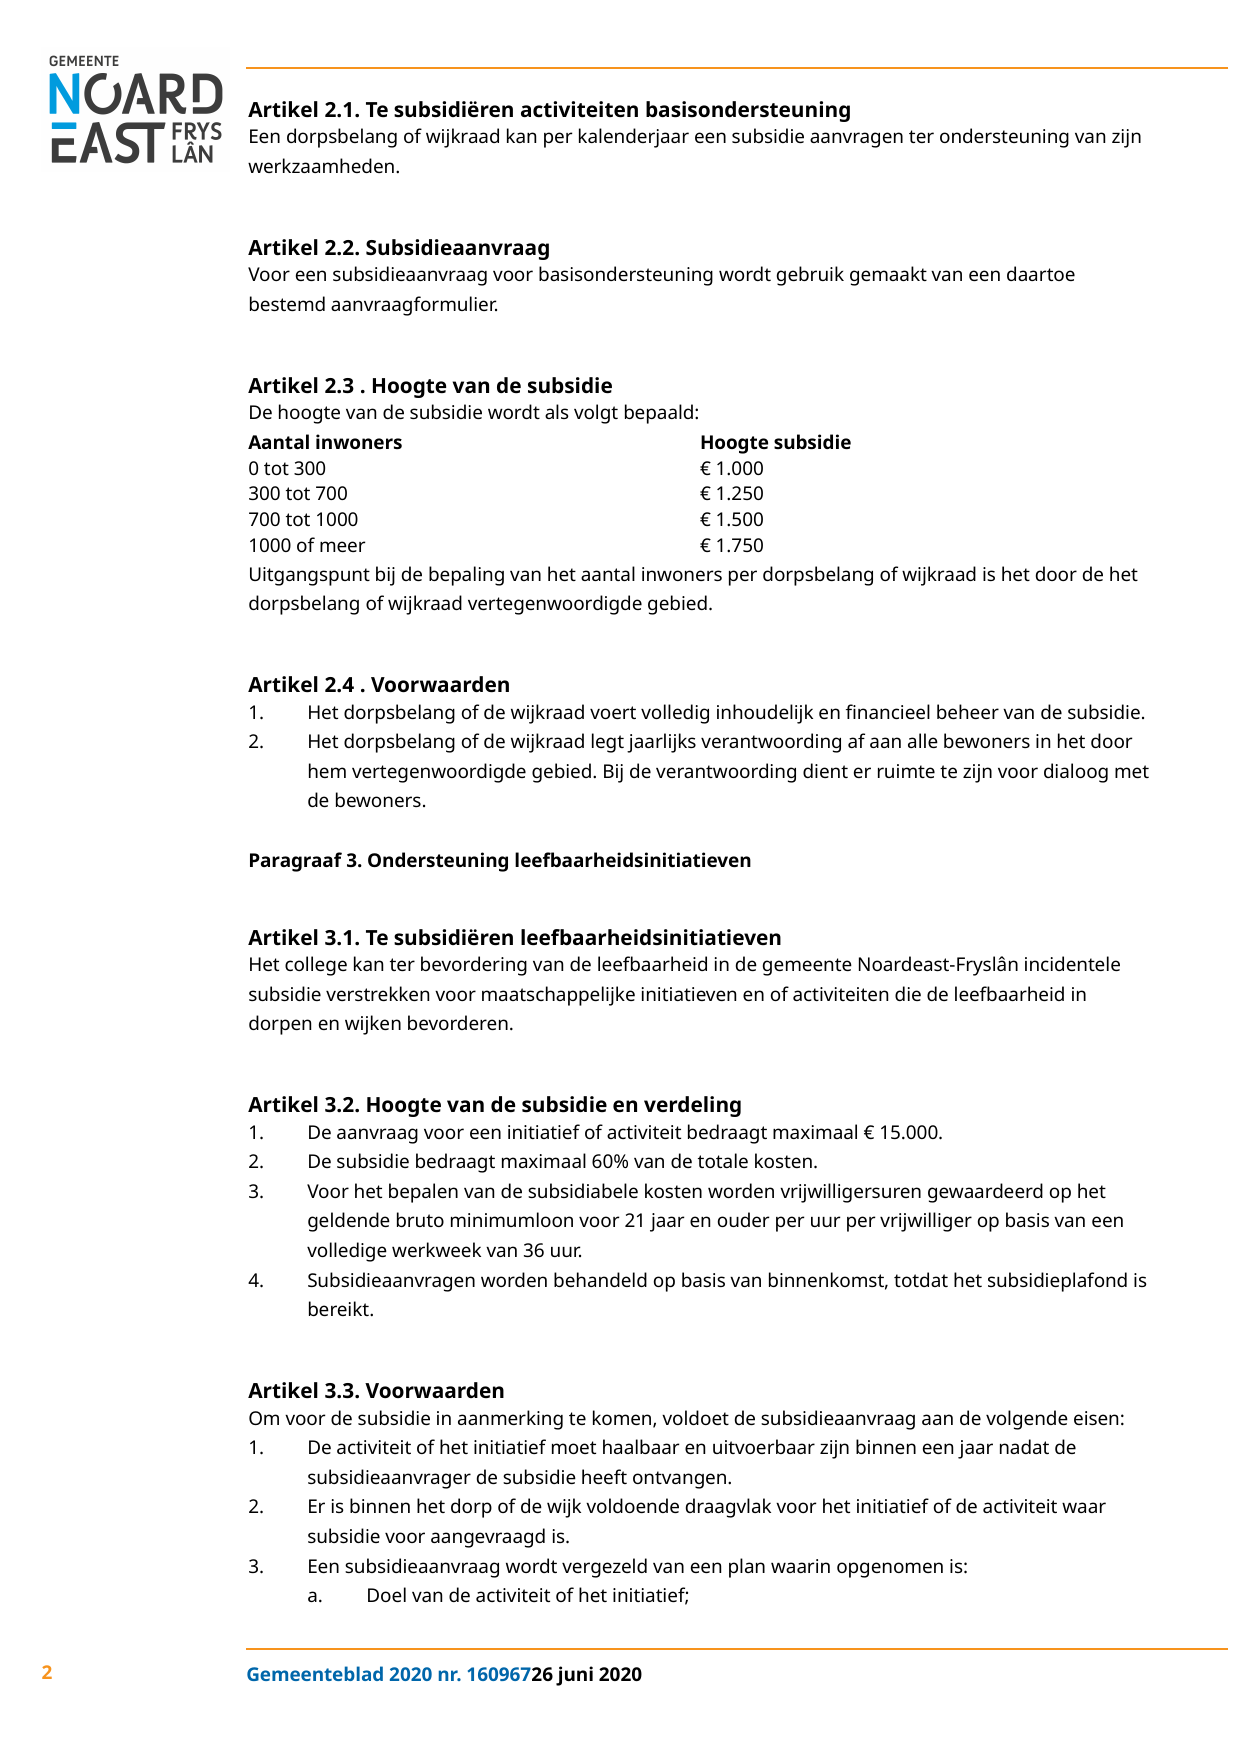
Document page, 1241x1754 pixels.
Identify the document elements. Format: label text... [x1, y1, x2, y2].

picture [41, 47, 231, 172]
text Artikel 2.2. Subsidieaanvraag [248, 233, 1152, 261]
list Het dorpsbelang of de wijkraad voert volledig inhoudelijk en financieel beheer van de subsidie. [248, 699, 1152, 724]
text Voor een subsidieaanvraag voor basisondersteuning wordt gebruik gemaakt van een daartoe bestemd aanvraagformulier. [248, 261, 1152, 317]
table_header Aantal inwoners [248, 429, 700, 455]
text Artikel 3.1. Te subsidiëren leefbaarheidsinitiatieven [248, 923, 1152, 951]
list De subsidie bedraagt maximaal 60% van de totale kosten. [248, 1148, 1152, 1174]
text Om voor de subsidie in aanmerking te komen, voldoet de subsidieaanvraag aan de volgende eisen: [248, 1405, 1152, 1431]
text Artikel 2.4 . Voorwaarden [248, 670, 1152, 699]
table_cell 300 tot 700 [248, 480, 700, 506]
list Doel van de activiteit of het initiatief; [307, 1582, 1152, 1608]
list Het dorpsbelang of de wijkraad legt jaarlijks verantwoording af aan alle bewoners in het door hem vertegenwoordigde gebied. Bij de verantwoording dient er ruimte te zijn voor dialoog met de bewoners. [248, 728, 1152, 813]
table_header Hoogte subsidie [700, 429, 1152, 455]
list De activiteit of het initiatief moet haalbaar en uitvoerbaar zijn binnen een jaar nadat de subsidieaanvrager de subsidie heeft ontvangen. [248, 1434, 1152, 1490]
text Uitgangspunt bij de bepaling van het aantal inwoners per dorpsbelang of wijkraad is het door de het dorpsbelang of wijkraad vertegenwoordigde gebied. [248, 561, 1152, 616]
list Subsidieaanvragen worden behandeld op basis van binnenkomst, totdat het subsidieplafond is bereikt. [248, 1267, 1152, 1322]
table_cell 700 tot 1000 [248, 506, 700, 532]
text Artikel 2.3 . Hoogte van de subsidie [248, 371, 1152, 399]
text Het college kan ter bevordering van de leefbaarheid in de gemeente Noardeast-Fryslân incidentele subsidie verstrekken voor maatschappelijke initiatieven en of activiteiten die de leefbaarheid in dorpen en wijken bevorderen. [248, 951, 1152, 1036]
table_cell 1000 of meer [248, 532, 700, 558]
table_cell € 1.000 [700, 455, 1152, 480]
table_cell € 1.250 [700, 480, 1152, 506]
table_cell € 1.750 [700, 532, 1152, 558]
list Voor het bepalen van de subsidiabele kosten worden vrijwilligersuren gewaardeerd op het geldende bruto minimumloon voor 21 jaar en ouder per uur per vrijwilliger op basis van een volledige werkweek van 36 uur. [248, 1178, 1152, 1263]
text De hoogte van de subsidie wordt als volgt bepaald: [248, 399, 1152, 425]
text Artikel 3.2. Hoogte van de subsidie en verdeling [248, 1091, 1152, 1119]
list Er is binnen het dorp of de wijk voldoende draagvlak voor het initiatief of de activiteit waar subsidie voor aangevraagd is. [248, 1494, 1152, 1549]
table_cell 0 tot 300 [248, 455, 700, 480]
text Een dorpsbelang of wijkraad kan per kalenderjaar een subsidie aanvragen ter ondersteuning van zijn werkzaamheden. [248, 123, 1152, 178]
list De aanvraag voor een initiatief of activiteit bedraagt maximaal € 15.000. [248, 1119, 1152, 1145]
text Artikel 3.3. Voorwaarden [248, 1376, 1152, 1405]
list Een subsidieaanvraag wordt vergezeld van een plan waarin opgenomen is: [248, 1553, 1152, 1578]
text Paragraaf 3. Ondersteuning leefbaarheidsinitiatieven [248, 847, 1152, 872]
text Artikel 2.1. Te subsidiëren activiteiten basisondersteuning [248, 95, 1152, 123]
table_cell € 1.500 [700, 506, 1152, 532]
